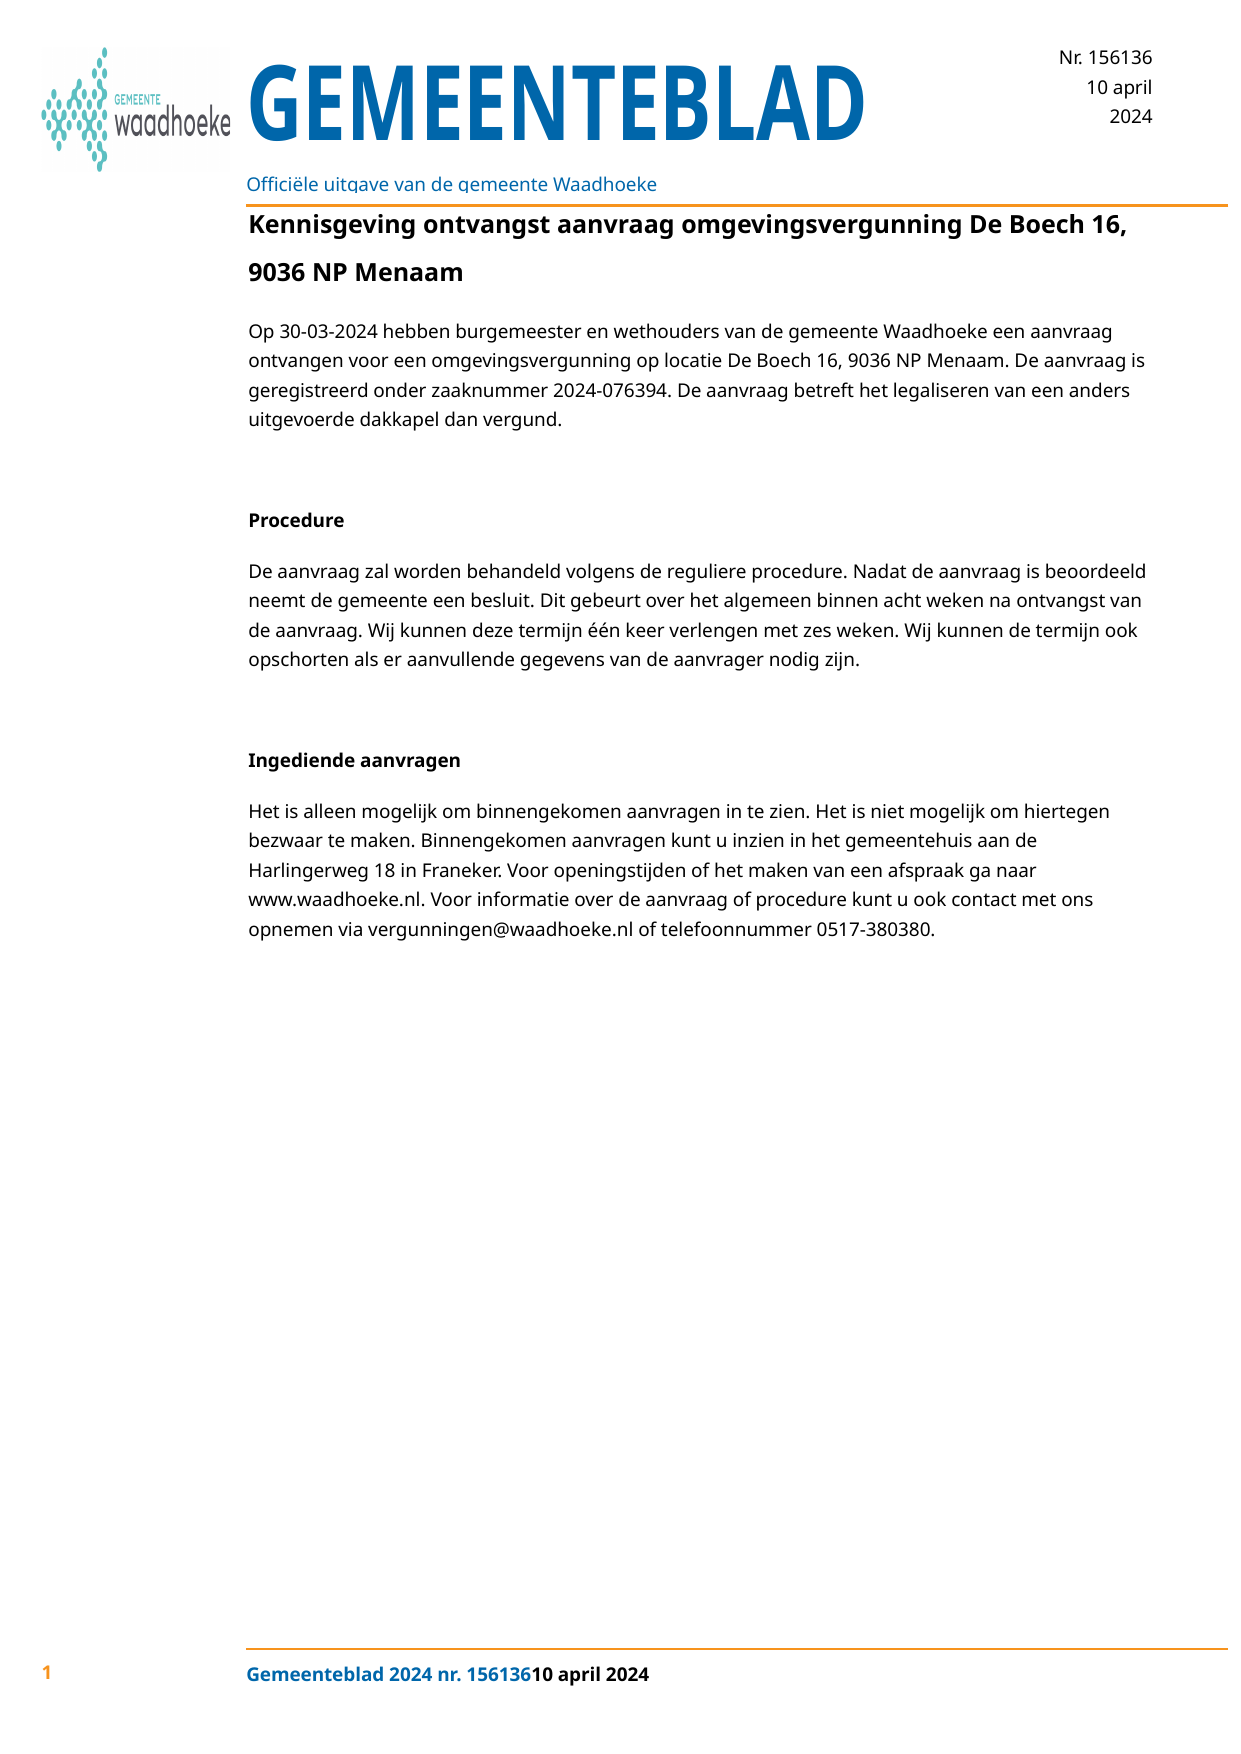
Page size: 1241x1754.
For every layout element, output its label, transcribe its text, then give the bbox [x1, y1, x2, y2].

text Procedure [248, 507, 1152, 533]
picture [41, 47, 231, 172]
text Ingediende aanvragen [248, 747, 1152, 773]
text Het is alleen mogelijk om binnengekomen aanvragen in te zien. Het is niet mogelijk om hiertegen bezwaar te maken. Binnengekomen aanvragen kunt u inzien in het gemeentehuis aan de Harlingerweg 18 in Franeker. Voor openingstijden of het maken van een afspraak ga naar www.waadhoeke.nl. Voor informatie over de aanvraag of procedure kunt u ook contact met ons opnemen via vergunningen@waadhoeke.nl of telefoonnummer 0517-380380. [248, 798, 1152, 942]
text Op 30-03-2024 hebben burgemeester en wethouders van de gemeente Waadhoeke een aanvraag ontvangen voor een omgevingsvergunning op locatie De Boech 16, 9036 NP Menaam. De aanvraag is geregistreerd onder zaaknummer 2024-076394. De aanvraag betreft het legaliseren van een anders uitgevoerde dakkapel dan vergund. [248, 318, 1152, 432]
text De aanvraag zal worden behandeld volgens de reguliere procedure. Nadat de aanvraag is beoordeeld neemt de gemeente een besluit. Dit gebeurt over het algemeen binnen acht weken na ontvangst van de aanvraag. Wij kunnen deze termijn één keer verlengen met zes weken. Wij kunnen de termijn ook opschorten als er aanvullende gegevens van de aanvrager nodig zijn. [248, 558, 1152, 672]
text Kennisgeving ontvangst aanvraag omgevingsvergunning De Boech 16, 9036 NP Menaam [248, 207, 1152, 288]
